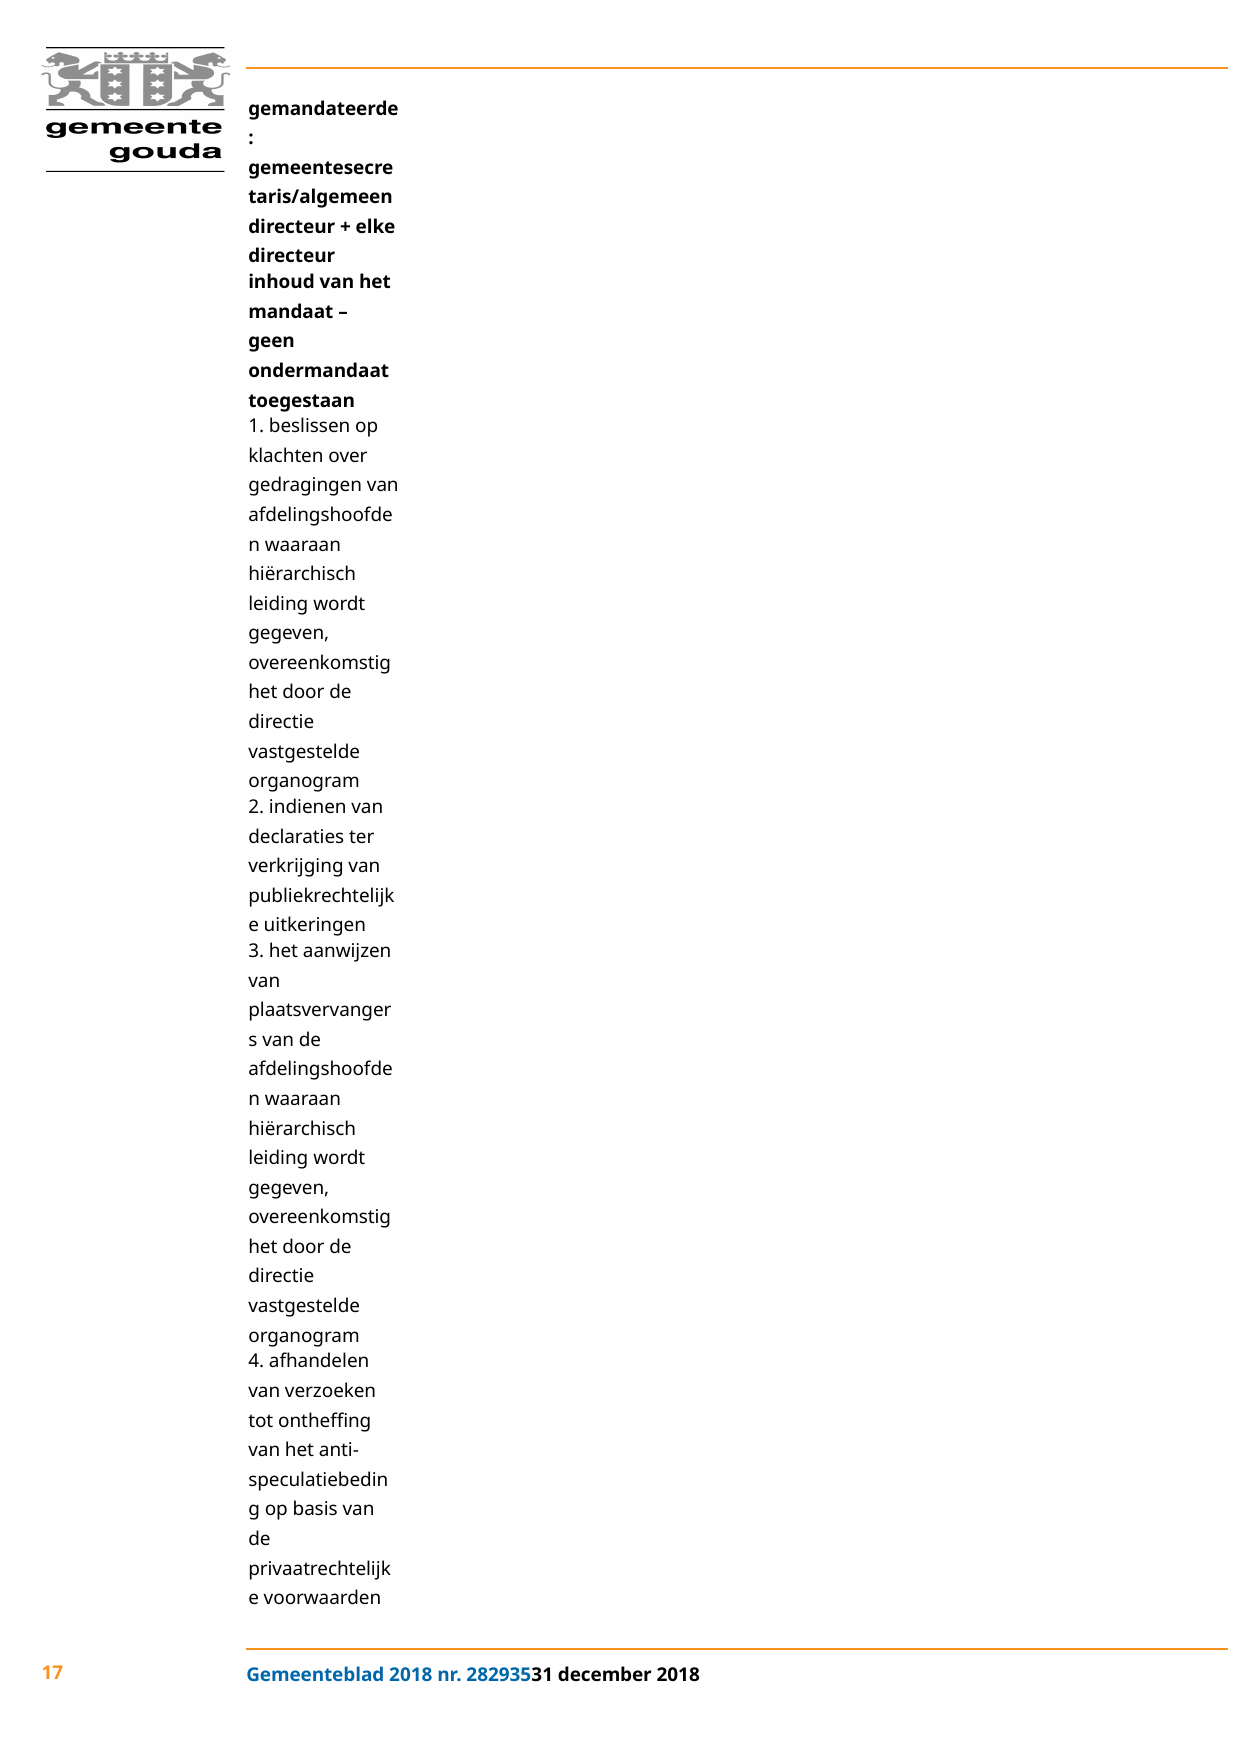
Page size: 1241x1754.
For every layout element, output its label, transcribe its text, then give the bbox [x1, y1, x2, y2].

table_cell 2. indienen van declaraties ter verkrijging van publiekrechtelijke uitkeringen [248, 793, 398, 937]
picture [41, 47, 231, 172]
table_cell 4. afhandelen van verzoeken tot ontheffing van het anti-speculatiebeding op basis van de privaatrechtelijke voorwaarden [248, 1348, 398, 1610]
table_cell 3. het aanwijzen van plaatsvervangers van de afdelingshoofden waaraan hiërarchisch leiding wordt gegeven, overeenkomstig het door de directie vastgestelde organogram [248, 937, 398, 1348]
table_cell 1. beslissen op klachten over gedragingen van afdelingshoofden waaraan hiërarchisch leiding wordt gegeven, overeenkomstig het door de directie vastgestelde organogram [248, 413, 398, 793]
table_cell gemandateerde: gemeentesecretaris/algemeen directeur + elke directeur [248, 95, 398, 268]
table_cell inhoud van het mandaat – geen ondermandaat toegestaan [248, 269, 398, 412]
